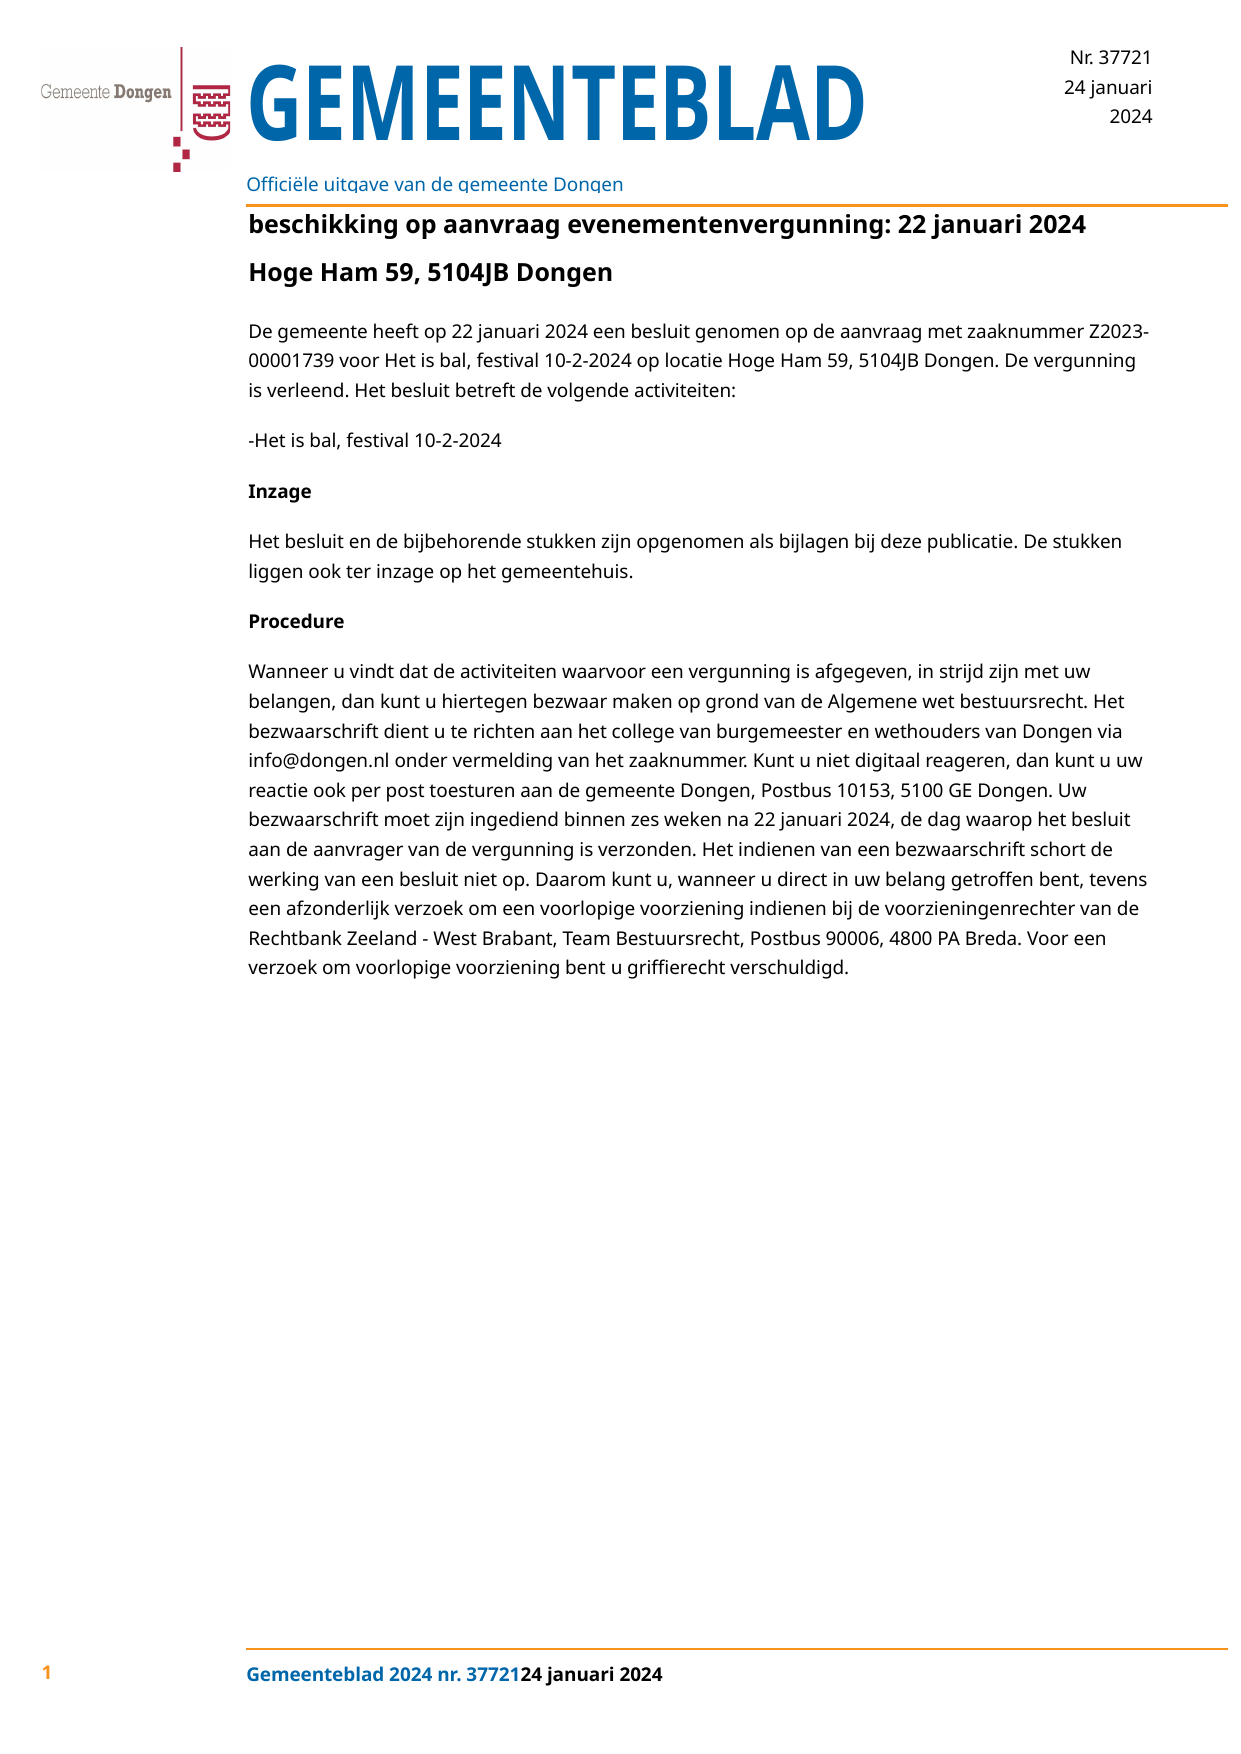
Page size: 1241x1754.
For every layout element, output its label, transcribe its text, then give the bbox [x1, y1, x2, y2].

text Inzage [248, 478, 1152, 504]
text Procedure [248, 608, 1152, 634]
text Het besluit en de bijbehorende stukken zijn opgenomen als bijlagen bij deze publicatie. De stukken liggen ook ter inzage op het gemeentehuis. [248, 528, 1152, 584]
text Wanneer u vindt dat de activiteiten waarvoor een vergunning is afgegeven, in strijd zijn met uw belangen, dan kunt u hiertegen bezwaar maken op grond van de Algemene wet bestuursrecht. Het bezwaarschrift dient u te richten aan het college van burgemeester en wethouders van Dongen via info@dongen.nl onder vermelding van het zaaknummer. Kunt u niet digitaal reageren, dan kunt u uw reactie ook per post toesturen aan de gemeente Dongen, Postbus 10153, 5100 GE Dongen. Uw bezwaarschrift moet zijn ingediend binnen zes weken na 22 januari 2024, de dag waarop het besluit aan de aanvrager van de vergunning is verzonden. Het indienen van een bezwaarschrift schort de werking van een besluit niet op. Daarom kunt u, wanneer u direct in uw belang getroffen bent, tevens een afzonderlijk verzoek om een voorlopige voorziening indienen bij de voorzieningenrechter van de Rechtbank Zeeland - West Brabant, Team Bestuursrecht, Postbus 90006, 4800 PA Breda. Voor een verzoek om voorlopige voorziening bent u griffierecht verschuldigd. [248, 659, 1152, 980]
text beschikking op aanvraag evenementenvergunning: 22 januari 2024 Hoge Ham 59, 5104JB Dongen [248, 207, 1152, 288]
text -Het is bal, festival 10-2-2024 [248, 427, 1152, 453]
text De gemeente heeft op 22 januari 2024 een besluit genomen op de aanvraag met zaaknummer Z2023-00001739 voor Het is bal, festival 10-2-2024 op locatie Hoge Ham 59, 5104JB Dongen. De vergunning is verleend. Het besluit betreft de volgende activiteiten: [248, 318, 1152, 403]
picture [41, 47, 231, 172]
